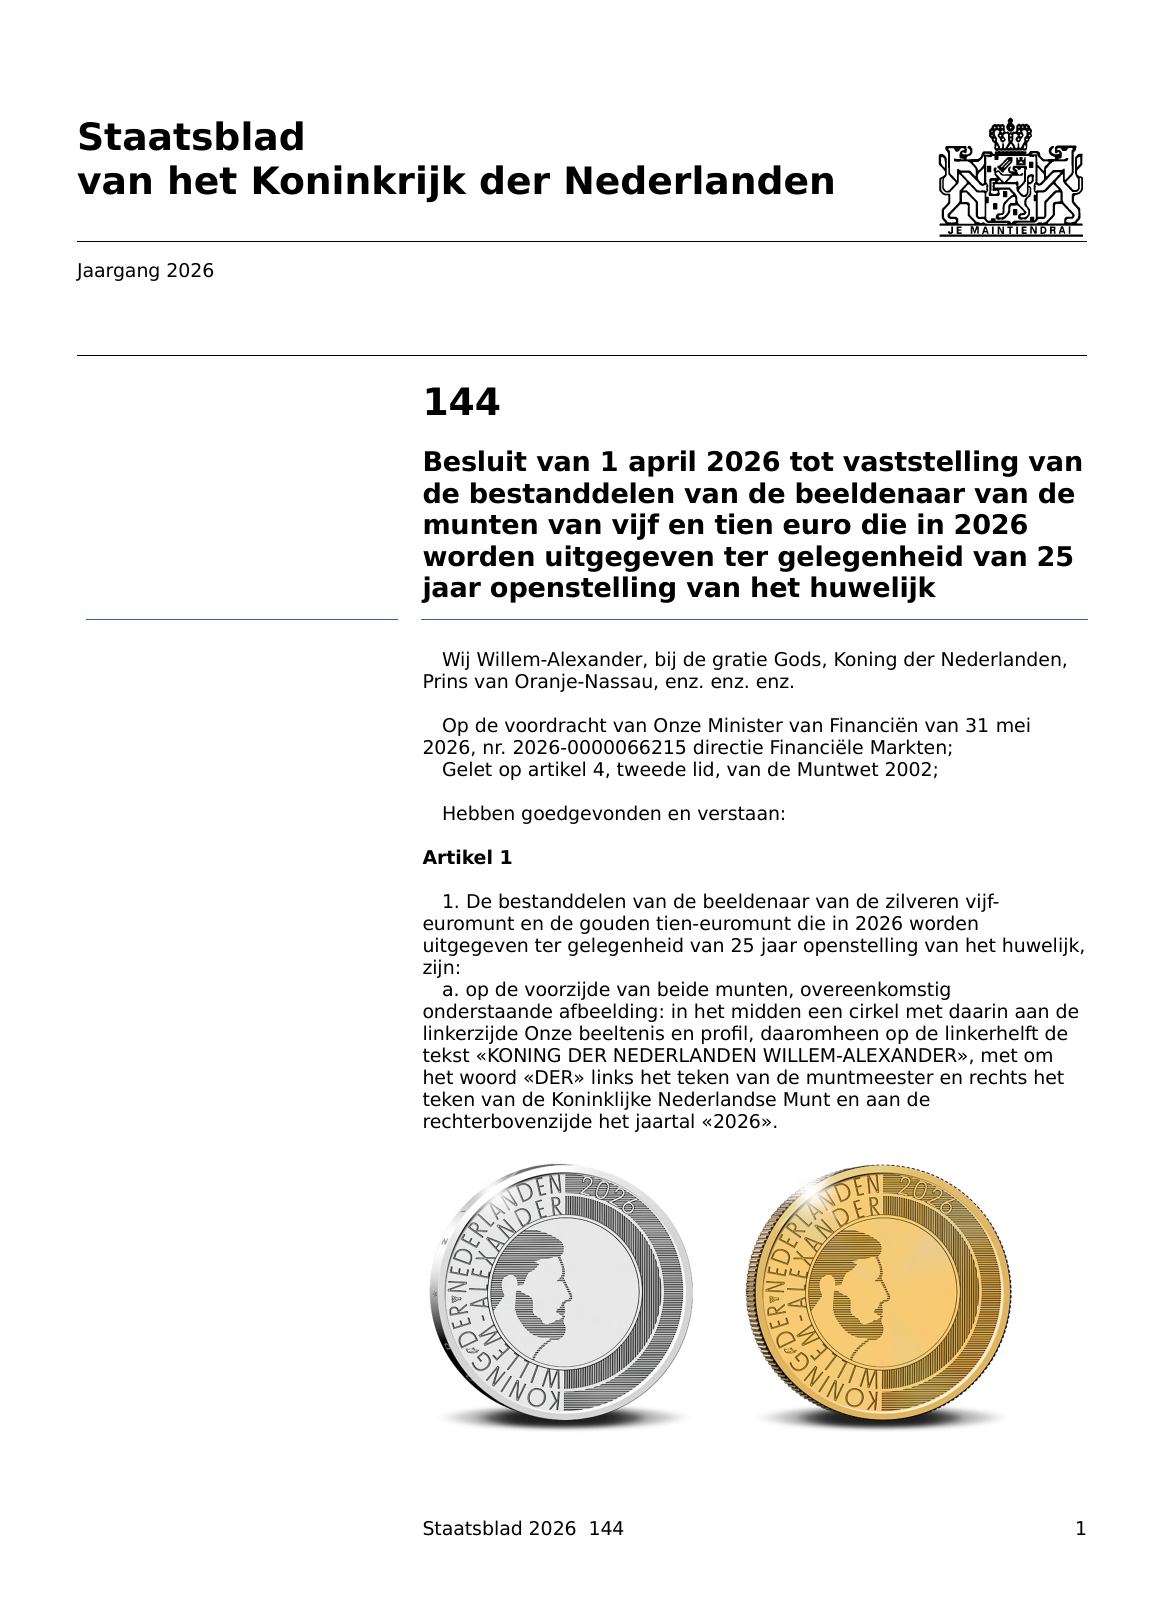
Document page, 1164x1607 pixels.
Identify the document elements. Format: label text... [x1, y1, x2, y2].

text 1. De bestanddelen van de beeldenaar van de zilveren vijf-euromunt en de gouden tien-euromunt die in 2026 worden uitgegeven ter gelegenheid van 25 jaar openstelling van het huwelijk, zijn: [422, 891, 1087, 979]
text Gelet op artikel 4, tweede lid, van de Muntwet 2002; [422, 759, 1087, 781]
picture [422, 1155, 1019, 1433]
subtitle Artikel 1 [422, 847, 1087, 869]
text Op de voordracht van Onze Minister van Financiën van 31 mei 2026, nr. 2026-0000066215 directie Financiële Markten; [422, 715, 1087, 759]
text Hebben goedgevonden en verstaan: [422, 803, 1087, 825]
picture [936, 115, 1087, 240]
text a. op de voorzijde van beide munten, overeenkomstig onderstaande afbeelding: in het midden een cirkel met daarin aan de linkerzijde Onze beeltenis en profil, daaromheen op de linkerhelft de tekst «KONING DER NEDERLANDEN WILLEM-ALEXANDER», met om het woord «DER» links het teken van de muntmeester en rechts het teken van de Koninklijke Nederlandse Munt en aan de rechterbovenzijde het jaartal «2026». [422, 979, 1087, 1133]
table_header [886, 100, 1087, 241]
text Besluit van 1 april 2026 tot vaststelling van de bestanddelen van de beeldenaar van de munten van vijf en tien euro die in 2026 worden uitgegeven ter gelegenheid van 25 jaar openstelling van het huwelijk [422, 447, 1087, 604]
text Wij Willem-Alexander, bij de gratie Gods, Koning der Nederlanden, Prins van Oranje-Nassau, enz. enz. enz. [422, 649, 1087, 693]
table_header Staatsblad van het Koninkrijk der Nederlanden [77, 100, 886, 241]
table_cell Jaargang 2026 [77, 242, 1087, 355]
subtitle 144 [422, 381, 1087, 424]
